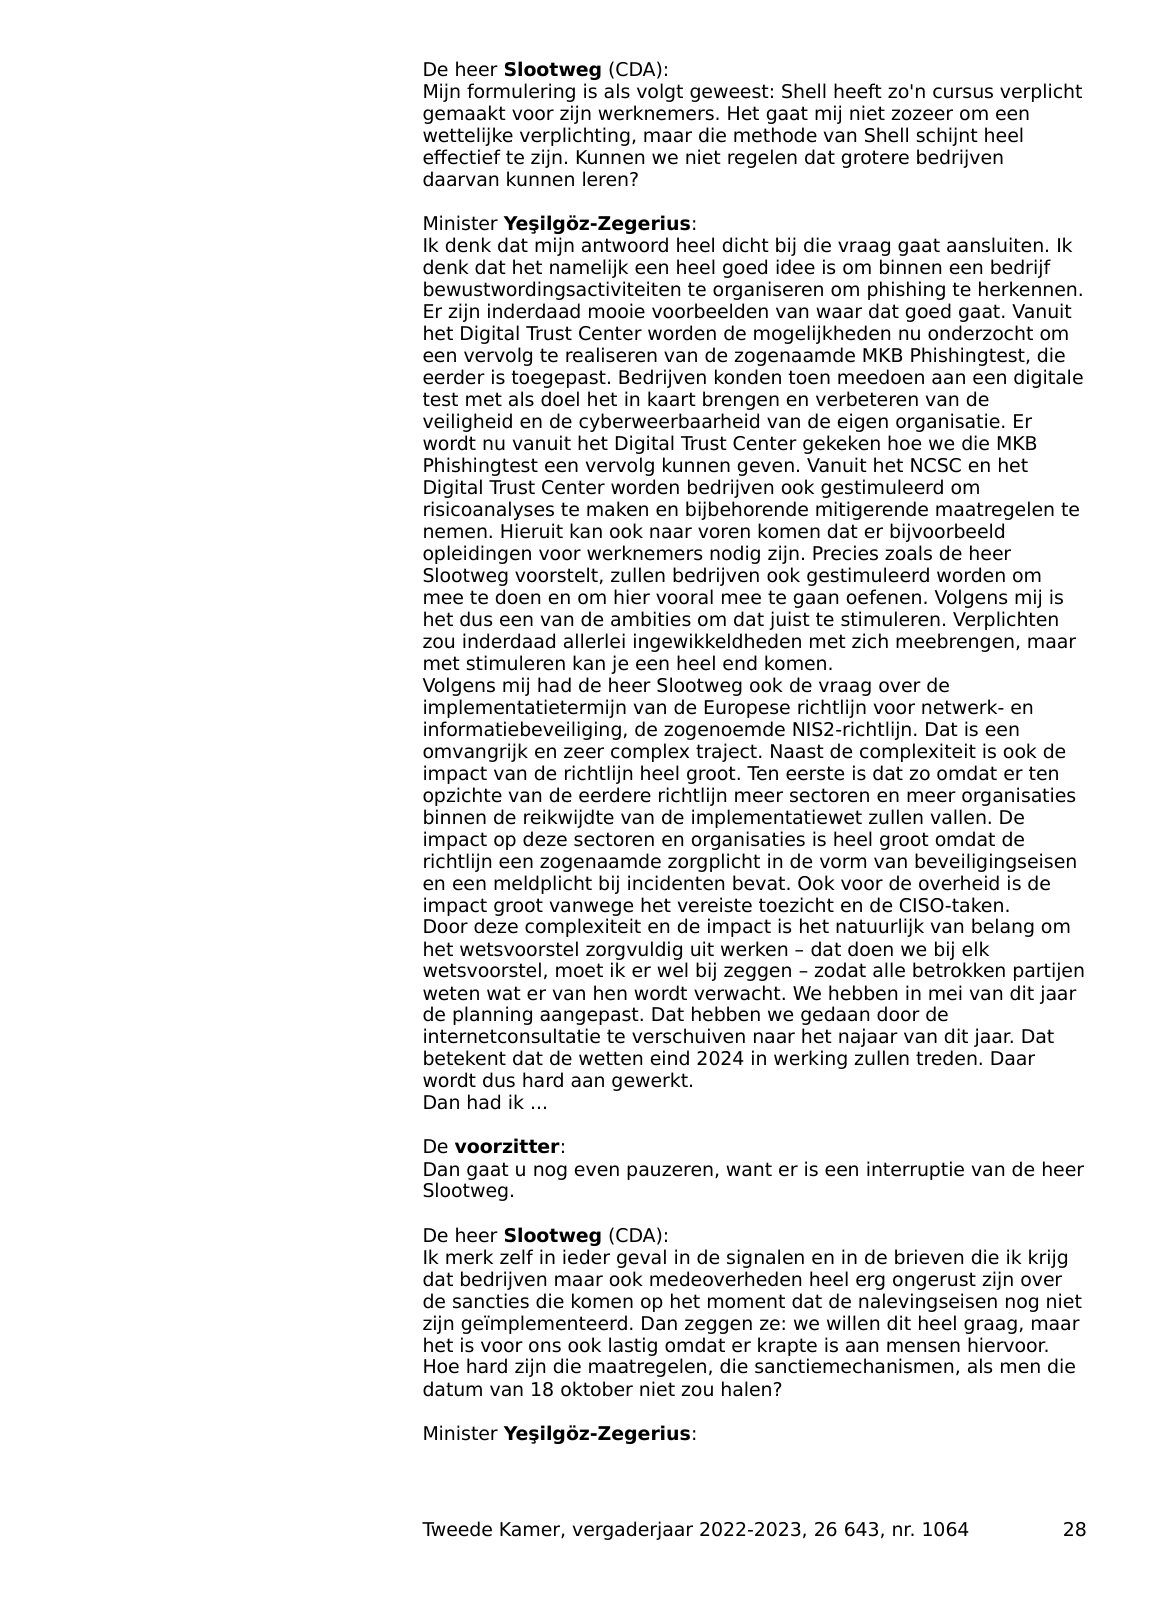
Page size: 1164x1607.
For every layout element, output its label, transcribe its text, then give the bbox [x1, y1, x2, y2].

text Door deze complexiteit en de impact is het natuurlijk van belang om het wetsvoorstel zorgvuldig uit werken – dat doen we bij elk wetsvoorstel, moet ik er wel bij zeggen – zodat alle betrokken partijen weten wat er van hen wordt verwacht. We hebben in mei van dit jaar de planning aangepast. Dat hebben we gedaan door de internetconsultatie te verschuiven naar het najaar van dit jaar. Dat betekent dat de wetten eind 2024 in werking zullen treden. Daar wordt dus hard aan gewerkt. [422, 916, 1087, 1092]
text Minister Yeşilgöz-Zegerius: [422, 213, 1087, 235]
text Mijn formulering is als volgt geweest: Shell heeft zo'n cursus verplicht gemaakt voor zijn werknemers. Het gaat mij niet zozeer om een wettelijke verplichting, maar die methode van Shell schijnt heel effectief te zijn. Kunnen we niet regelen dat grotere bedrijven daarvan kunnen leren? [422, 81, 1087, 191]
text Dan gaat u nog even pauzeren, want er is een interruptie van de heer Slootweg. [422, 1158, 1087, 1202]
text Ik merk zelf in ieder geval in de signalen en in de brieven die ik krijg dat bedrijven maar ook medeoverheden heel erg ongerust zijn over de sancties die komen op het moment dat de nalevingseisen nog niet zijn geïmplementeerd. Dan zeggen ze: we willen dit heel graag, maar het is voor ons ook lastig omdat er krapte is aan mensen hiervoor. Hoe hard zijn die maatregelen, die sanctiemechanismen, als men die datum van 18 oktober niet zou halen? [422, 1247, 1087, 1400]
text De heer Slootweg (CDA): [422, 1224, 1087, 1247]
text Ik denk dat mijn antwoord heel dicht bij die vraag gaat aansluiten. Ik denk dat het namelijk een heel goed idee is om binnen een bedrijf bewustwordingsactiviteiten te organiseren om phishing te herkennen. Er zijn inderdaad mooie voorbeelden van waar dat goed gaat. Vanuit het Digital Trust Center worden de mogelijkheden nu onderzocht om een vervolg te realiseren van de zogenaamde MKB Phishingtest, die eerder is toegepast. Bedrijven konden toen meedoen aan een digitale test met als doel het in kaart brengen en verbeteren van de veiligheid en de cyberweerbaarheid van de eigen organisatie. Er wordt nu vanuit het Digital Trust Center gekeken hoe we die MKB Phishingtest een vervolg kunnen geven. Vanuit het NCSC en het Digital Trust Center worden bedrijven ook gestimuleerd om risicoanalyses te maken en bijbehorende mitigerende maatregelen te nemen. Hieruit kan ook naar voren komen dat er bijvoorbeeld opleidingen voor werknemers nodig zijn. Precies zoals de heer Slootweg voorstelt, zullen bedrijven ook gestimuleerd worden om mee te doen en om hier vooral mee te gaan oefenen. Volgens mij is het dus een van de ambities om dat juist te stimuleren. Verplichten zou inderdaad allerlei ingewikkeldheden met zich meebrengen, maar met stimuleren kan je een heel end komen. [422, 235, 1087, 675]
text De heer Slootweg (CDA): [422, 59, 1087, 81]
text Volgens mij had de heer Slootweg ook de vraag over de implementatietermijn van de Europese richtlijn voor netwerk- en informatiebeveiliging, de zogenoemde NIS2-richtlijn. Dat is een omvangrijk en zeer complex traject. Naast de complexiteit is ook de impact van de richtlijn heel groot. Ten eerste is dat zo omdat er ten opzichte van de eerdere richtlijn meer sectoren en meer organisaties binnen de reikwijdte van de implementatiewet zullen vallen. De impact op deze sectoren en organisaties is heel groot omdat de richtlijn een zogenaamde zorgplicht in de vorm van beveiligingseisen en een meldplicht bij incidenten bevat. Ook voor de overheid is de impact groot vanwege het vereiste toezicht en de CISO-taken. [422, 675, 1087, 916]
text Dan had ik ... [422, 1092, 1087, 1114]
text De voorzitter: [422, 1136, 1087, 1158]
text Minister Yeşilgöz-Zegerius: [422, 1423, 1087, 1444]
